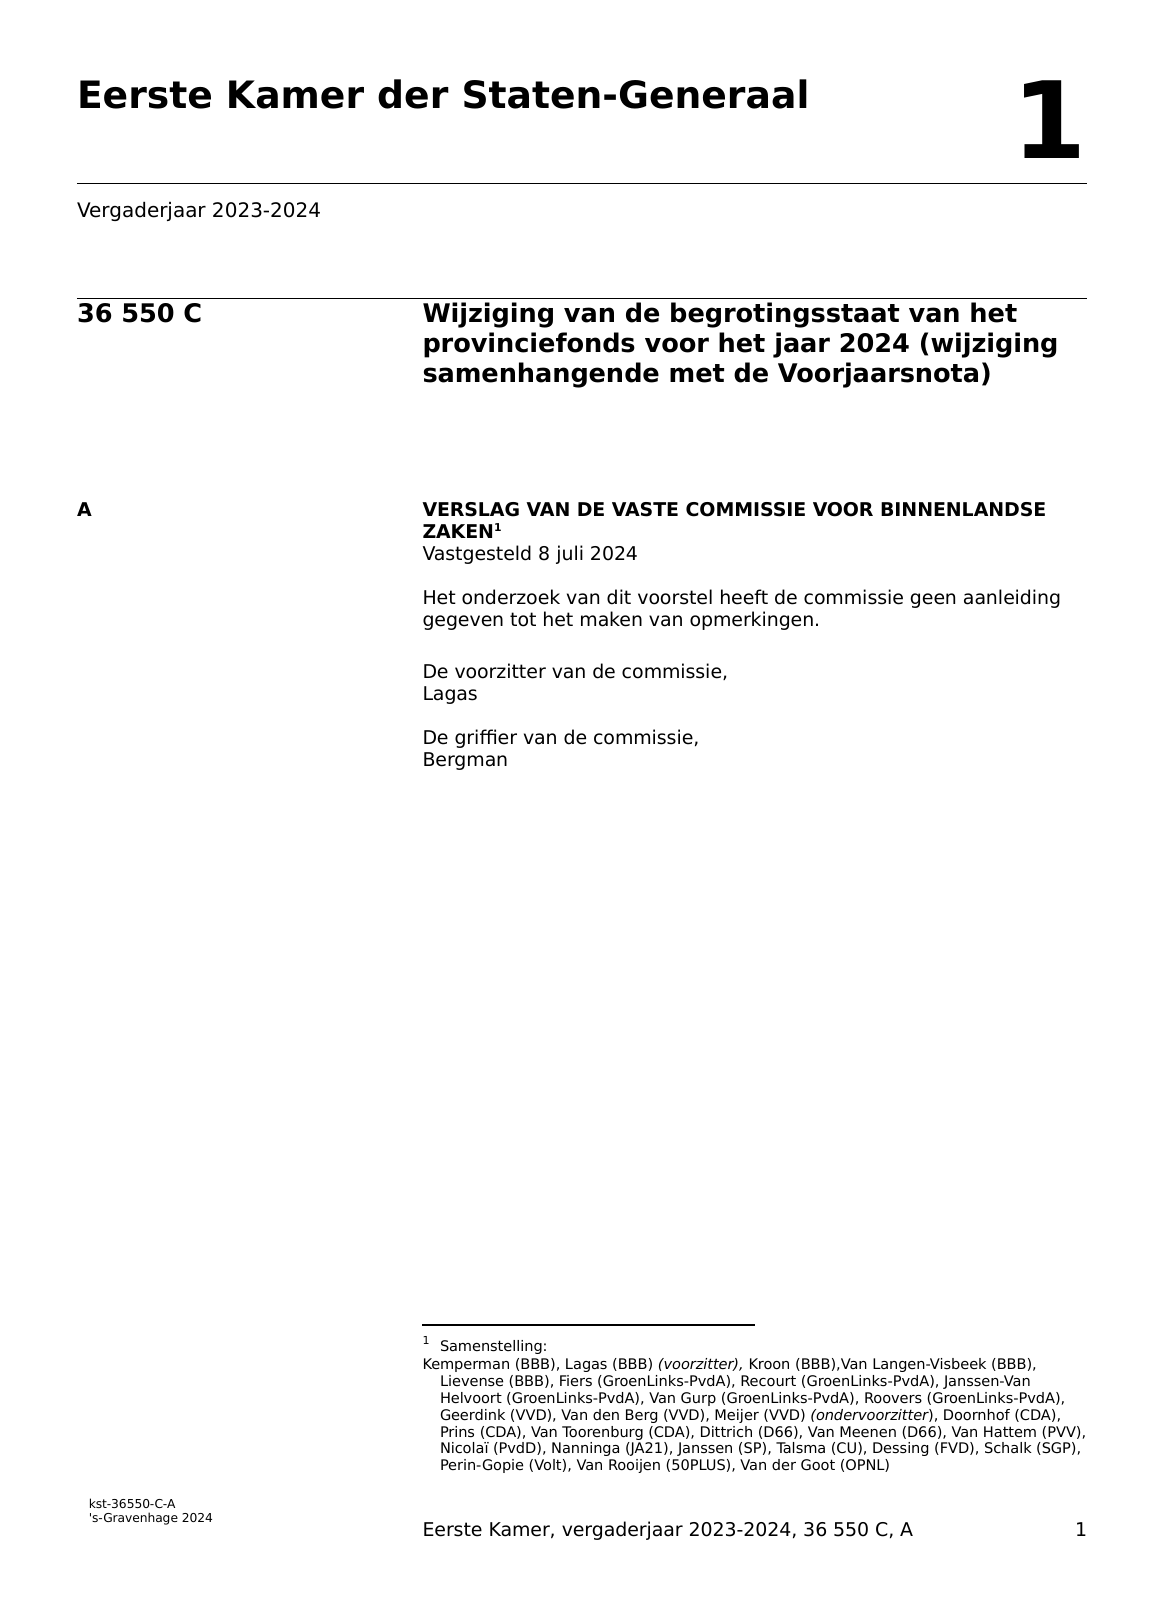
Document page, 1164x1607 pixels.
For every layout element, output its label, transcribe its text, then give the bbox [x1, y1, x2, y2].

text Samenstelling: [422, 1334, 1087, 1356]
table_header Eerste Kamer der Staten-Generaal [77, 59, 886, 183]
text 's-Gravenhage 2024 [88, 1511, 323, 1525]
text De griffier van de commissie, Bergman [422, 727, 1087, 771]
table_header 1 [886, 59, 1087, 183]
text Vastgesteld 8 juli 2024 [422, 543, 1087, 565]
text Kemperman (BBB), Lagas (BBB) (voorzitter), Kroon (BBB),Van Langen-Visbeek (BBB), Lievense (BBB), Fiers (GroenLinks-PvdA), Recourt (GroenLinks-PvdA), Janssen-Van Helvoort (GroenLinks-PvdA), Van Gurp (GroenLinks-PvdA), Roovers (GroenLinks-PvdA), Geerdink (VVD), Van den Berg (VVD), Meijer (VVD) (ondervoorzitter), Doornhof (CDA), Prins (CDA), Van Toorenburg (CDA), Dittrich (D66), Van Meenen (D66), Van Hattem (PVV), Nicolaï (PvdD), Nanninga (JA21), Janssen (SP), Talsma (CU), Dessing (FVD), Schalk (SGP), Perin-Gopie (Volt), Van Rooijen (50PLUS), Van der Goot (OPNL) [422, 1356, 1087, 1474]
text kst-36550-C-A [88, 1497, 323, 1511]
subtitle A VERSLAG VAN DE VASTE COMMISSIE VOOR BINNENLANDSE ZAKEN [77, 499, 1087, 543]
table_cell Vergaderjaar 2023-2024 [77, 184, 1087, 298]
text Het onderzoek van dit voorstel heeft de commissie geen aanleiding gegeven tot het maken van opmerkingen. [422, 587, 1087, 631]
text De voorzitter van de commissie, Lagas [422, 661, 1087, 705]
subtitle 36 550 C Wijziging van de begrotingsstaat van het provinciefonds voor het jaar 2024 (wijziging samenhangende met de Voorjaarsnota) [77, 299, 1087, 388]
